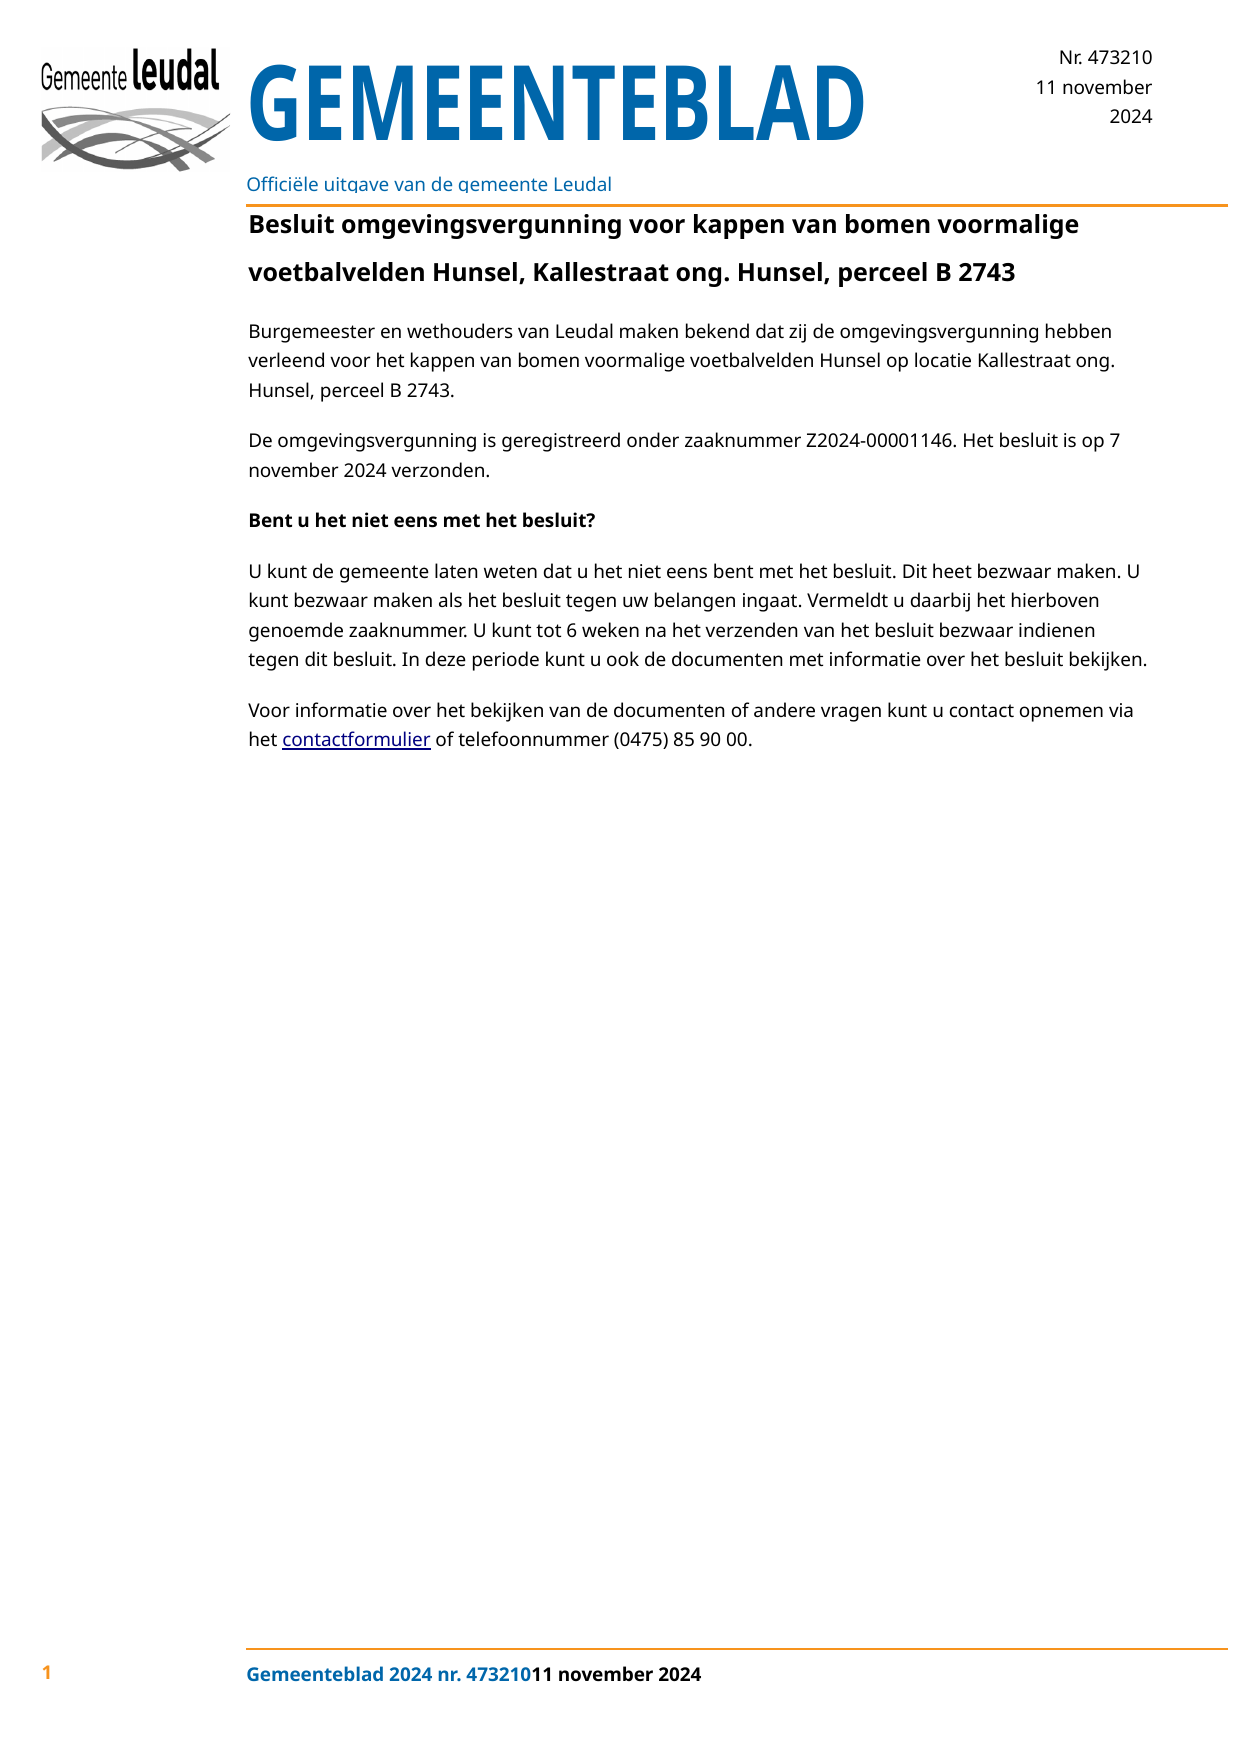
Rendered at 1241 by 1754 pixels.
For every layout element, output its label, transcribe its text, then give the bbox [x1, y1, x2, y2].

text Besluit omgevingsvergunning voor kappen van bomen voormalige voetbalvelden Hunsel, Kallestraat ong. Hunsel, perceel B 2743 [248, 207, 1152, 288]
text U kunt de gemeente laten weten dat u het niet eens bent met het besluit. Dit heet bezwaar maken. U kunt bezwaar maken als het besluit tegen uw belangen ingaat. Vermeldt u daarbij het hierboven genoemde zaaknummer. U kunt tot 6 weken na het verzenden van het besluit bezwaar indienen tegen dit besluit. In deze periode kunt u ook de documenten met informatie over het besluit bekijken. [248, 558, 1152, 672]
picture [41, 47, 231, 172]
text Voor informatie over het bekijken van de documenten of andere vragen kunt u contact opnemen via het contactformulier of telefoonnummer (0475) 85 90 00. [248, 697, 1152, 752]
text Burgemeester en wethouders van Leudal maken bekend dat zij de omgevingsvergunning hebben verleend voor het kappen van bomen voormalige voetbalvelden Hunsel op locatie Kallestraat ong. Hunsel, perceel B 2743. [248, 318, 1152, 403]
text Bent u het niet eens met het besluit? [248, 507, 1152, 533]
text De omgevingsvergunning is geregistreerd onder zaaknummer Z2024-00001146. Het besluit is op 7 november 2024 verzonden. [248, 427, 1152, 483]
